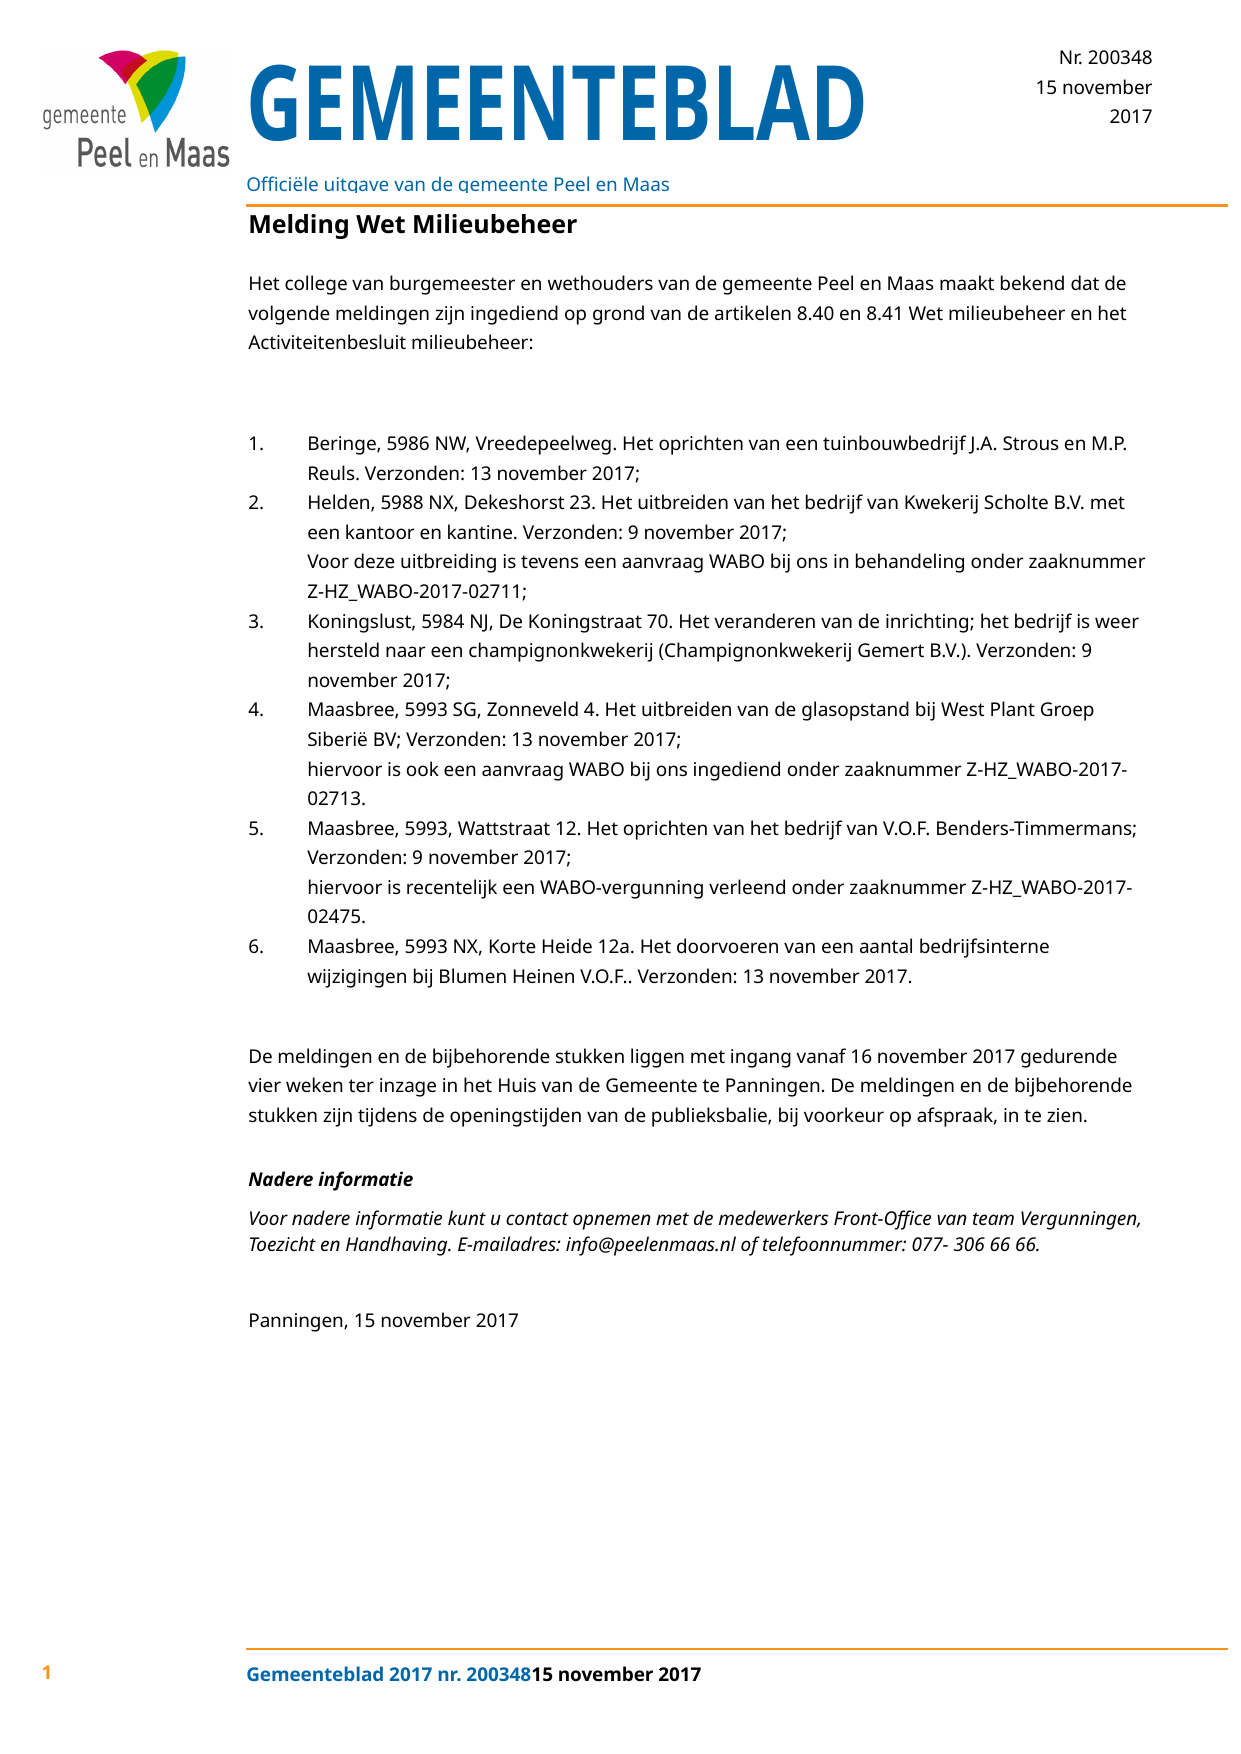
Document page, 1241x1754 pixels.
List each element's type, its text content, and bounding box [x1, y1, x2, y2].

list Voor deze uitbreiding is tevens een aanvraag WABO bij ons in behandeling onder zaaknummer Z-HZ_WABO-2017-02711; [248, 549, 1152, 604]
list Maasbree, 5993 NX, Korte Heide 12a. Het doorvoeren van een aantal bedrijfsinterne wijzigingen bij Blumen Heinen V.O.F.. Verzonden: 13 november 2017. [248, 933, 1152, 988]
text Panningen, 15 november 2017 [248, 1307, 1152, 1333]
text Voor nadere informatie kunt u contact opnemen met de medewerkers Front-Office van team Vergunningen, Toezicht en Handhaving. E-mailadres: info@peelenmaas.nl of telefoonnummer: 077- 306 66 66. [248, 1205, 1152, 1257]
list Koningslust, 5984 NJ, De Koningstraat 70. Het veranderen van de inrichting; het bedrijf is weer hersteld naar een champignonkwekerij (Champignonkwekerij Gemert B.V.). Verzonden: 9 november 2017; [248, 608, 1152, 693]
text Het college van burgemeester en wethouders van de gemeente Peel en Maas maakt bekend dat de volgende meldingen zijn ingediend op grond van de artikelen 8.40 en 8.41 Wet milieubeheer en het Activiteitenbesluit milieubeheer: [248, 270, 1152, 355]
list Beringe, 5986 NW, Vreedepeelweg. Het oprichten van een tuinbouwbedrijf J.A. Strous en M.P. Reuls. Verzonden: 13 november 2017; [248, 430, 1152, 486]
list hiervoor is ook een aanvraag WABO bij ons ingediend onder zaaknummer Z-HZ_WABO-2017-02713. [248, 756, 1152, 811]
picture [41, 47, 231, 172]
list Helden, 5988 NX, Dekeshorst 23. Het uitbreiden van het bedrijf van Kwekerij Scholte B.V. met een kantoor en kantine. Verzonden: 9 november 2017; [248, 489, 1152, 545]
text Melding Wet Milieubeheer [248, 207, 1152, 241]
list Maasbree, 5993, Wattstraat 12. Het oprichten van het bedrijf van V.O.F. Benders-Timmermans; Verzonden: 9 november 2017; [248, 815, 1152, 870]
list Maasbree, 5993 SG, Zonneveld 4. Het uitbreiden van de glasopstand bij West Plant Groep Siberië BV; Verzonden: 13 november 2017; [248, 697, 1152, 752]
text Nadere informatie [248, 1166, 1152, 1192]
text De meldingen en de bijbehorende stukken liggen met ingang vanaf 16 november 2017 gedurende vier weken ter inzage in het Huis van de Gemeente te Panningen. De meldingen en de bijbehorende stukken zijn tijdens de openingstijden van de publieksbalie, bij voorkeur op afspraak, in te zien. [248, 1043, 1152, 1128]
list hiervoor is recentelijk een WABO-vergunning verleend onder zaaknummer Z-HZ_WABO-2017-02475. [248, 874, 1152, 929]
